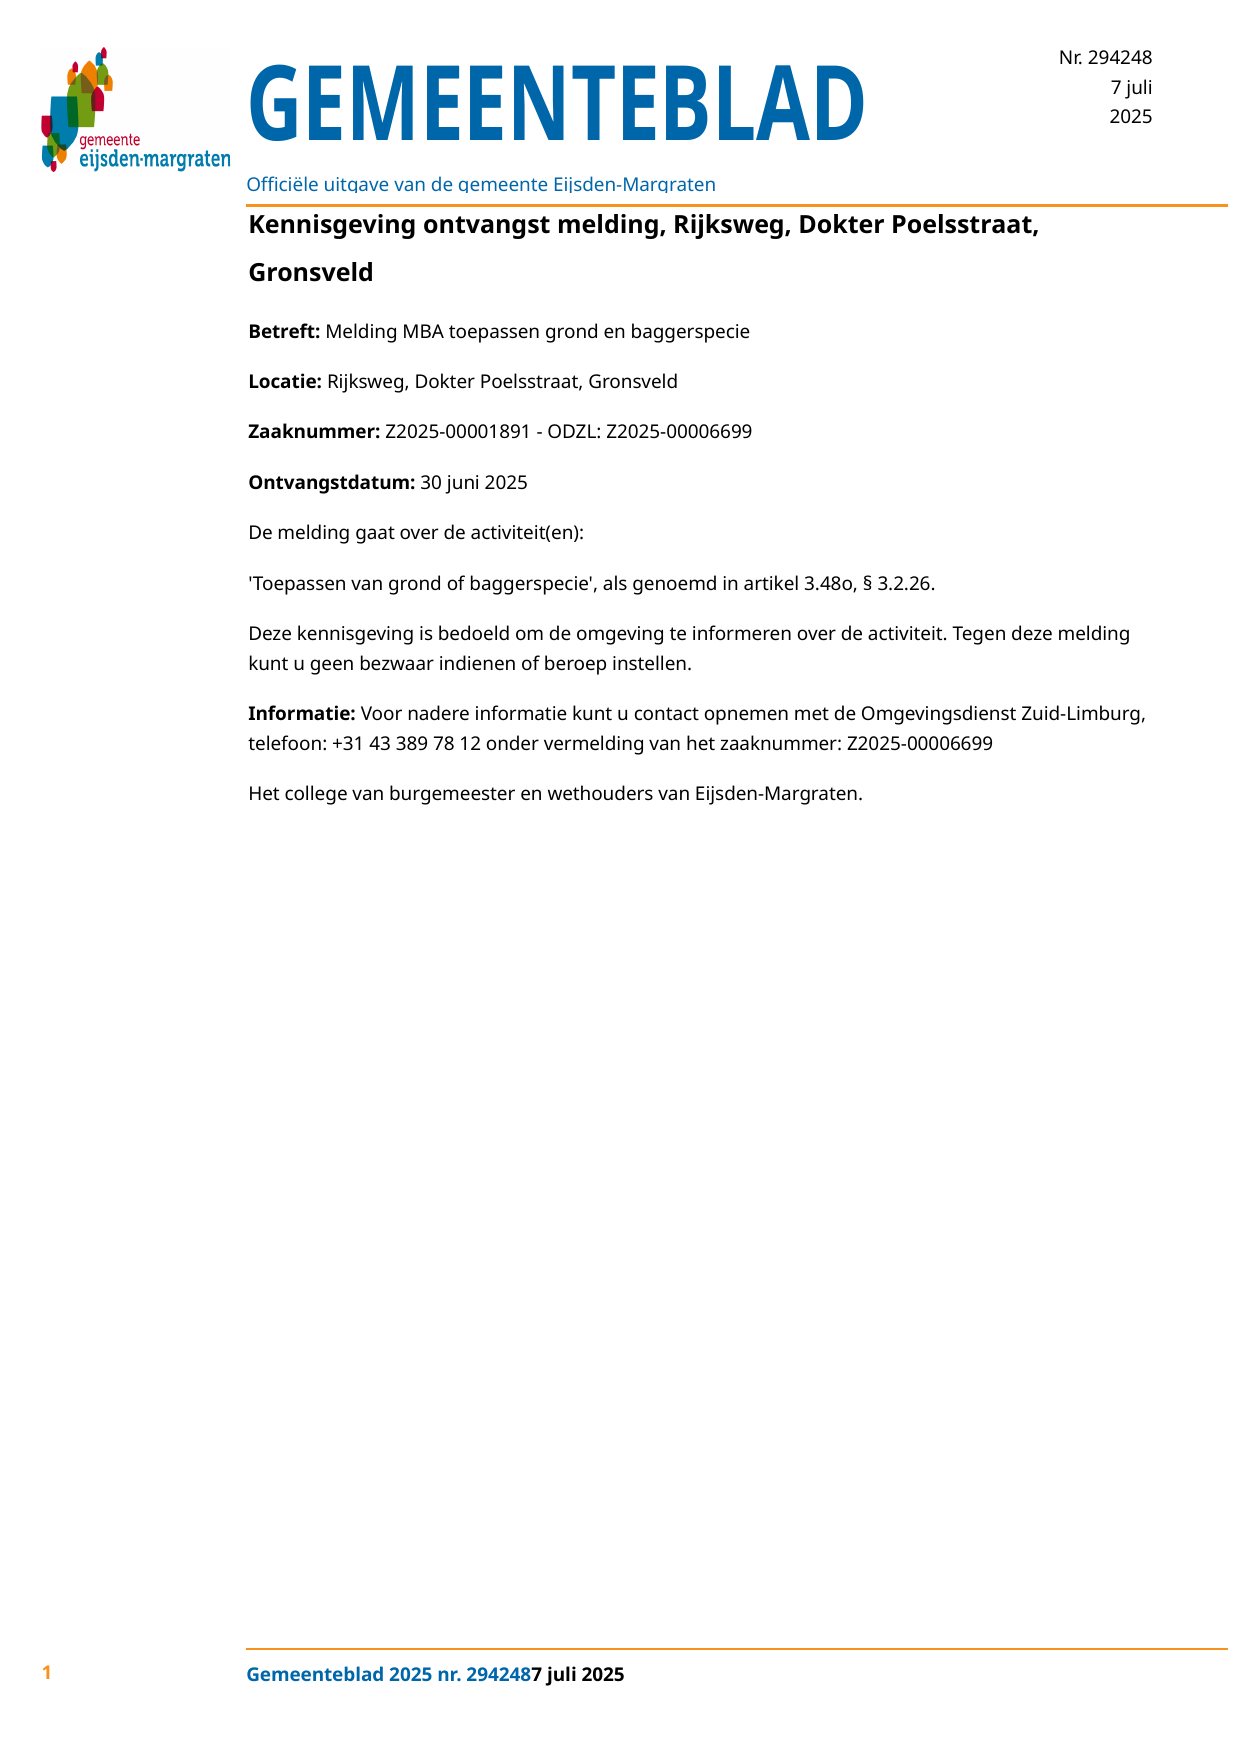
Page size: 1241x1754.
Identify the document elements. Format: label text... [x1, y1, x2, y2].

text Locatie: Rijksweg, Dokter Poelsstraat, Gronsveld [248, 368, 1152, 394]
text 'Toepassen van grond of baggerspecie', als genoemd in artikel 3.48o, § 3.2.26. [248, 570, 1152, 596]
text De melding gaat over de activiteit(en): [248, 519, 1152, 545]
text Betreft: Melding MBA toepassen grond en baggerspecie [248, 318, 1152, 344]
text Het college van burgemeester en wethouders van Eijsden-Margraten. [248, 780, 1152, 806]
text Informatie: Voor nadere informatie kunt u contact opnemen met de Omgevingsdienst Zuid-Limburg, telefoon: +31 43 389 78 12 onder vermelding van het zaaknummer: Z2025-00006699 [248, 700, 1152, 756]
text Ontvangstdatum: 30 juni 2025 [248, 469, 1152, 495]
picture [41, 47, 231, 172]
text Kennisgeving ontvangst melding, Rijksweg, Dokter Poelsstraat, Gronsveld [248, 207, 1152, 288]
text Zaaknummer: Z2025-00001891 - ODZL: Z2025-00006699 [248, 419, 1152, 444]
text Deze kennisgeving is bedoeld om de omgeving te informeren over de activiteit. Tegen deze melding kunt u geen bezwaar indienen of beroep instellen. [248, 620, 1152, 676]
